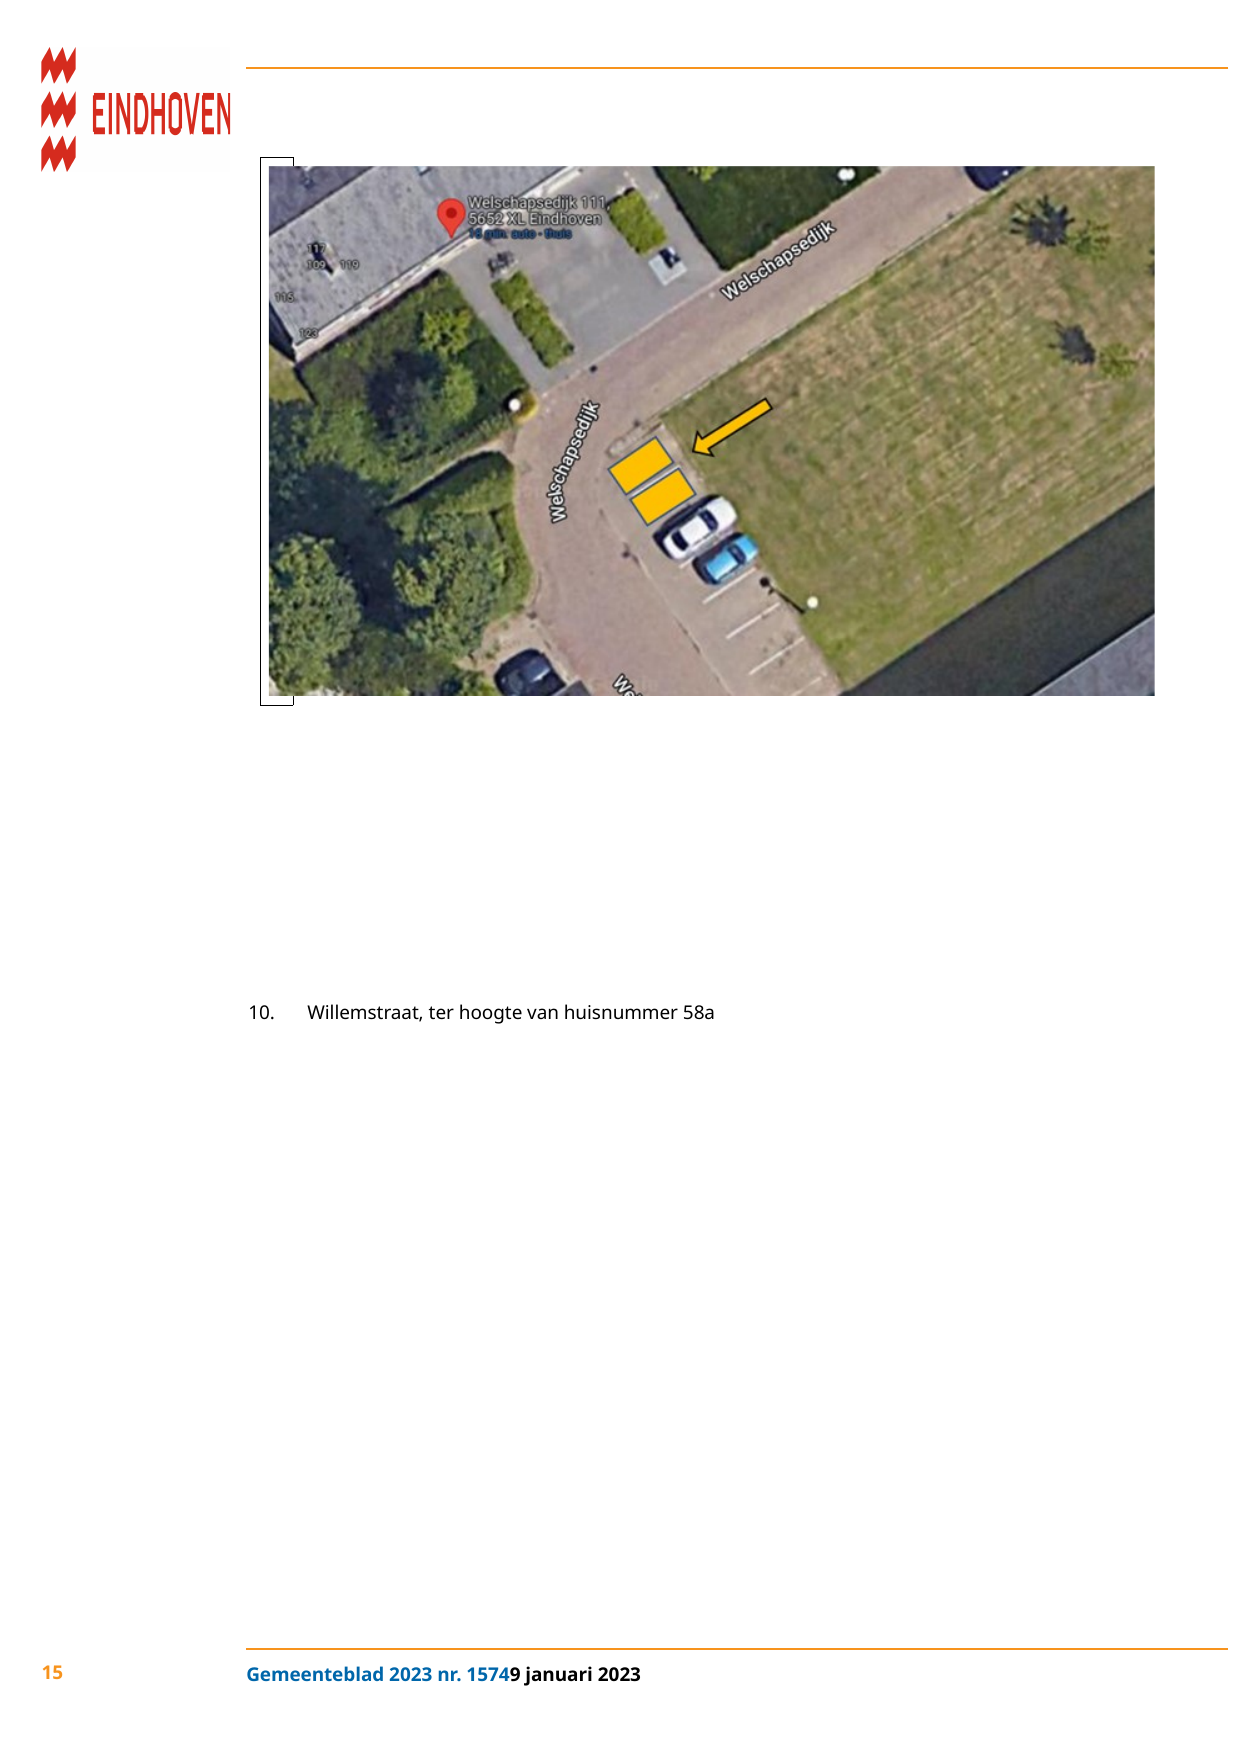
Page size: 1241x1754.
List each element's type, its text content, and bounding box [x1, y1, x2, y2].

picture [268, 166, 1155, 696]
picture [41, 47, 231, 172]
list Willemstraat, ter hoogte van huisnummer 58a [248, 999, 1152, 1025]
